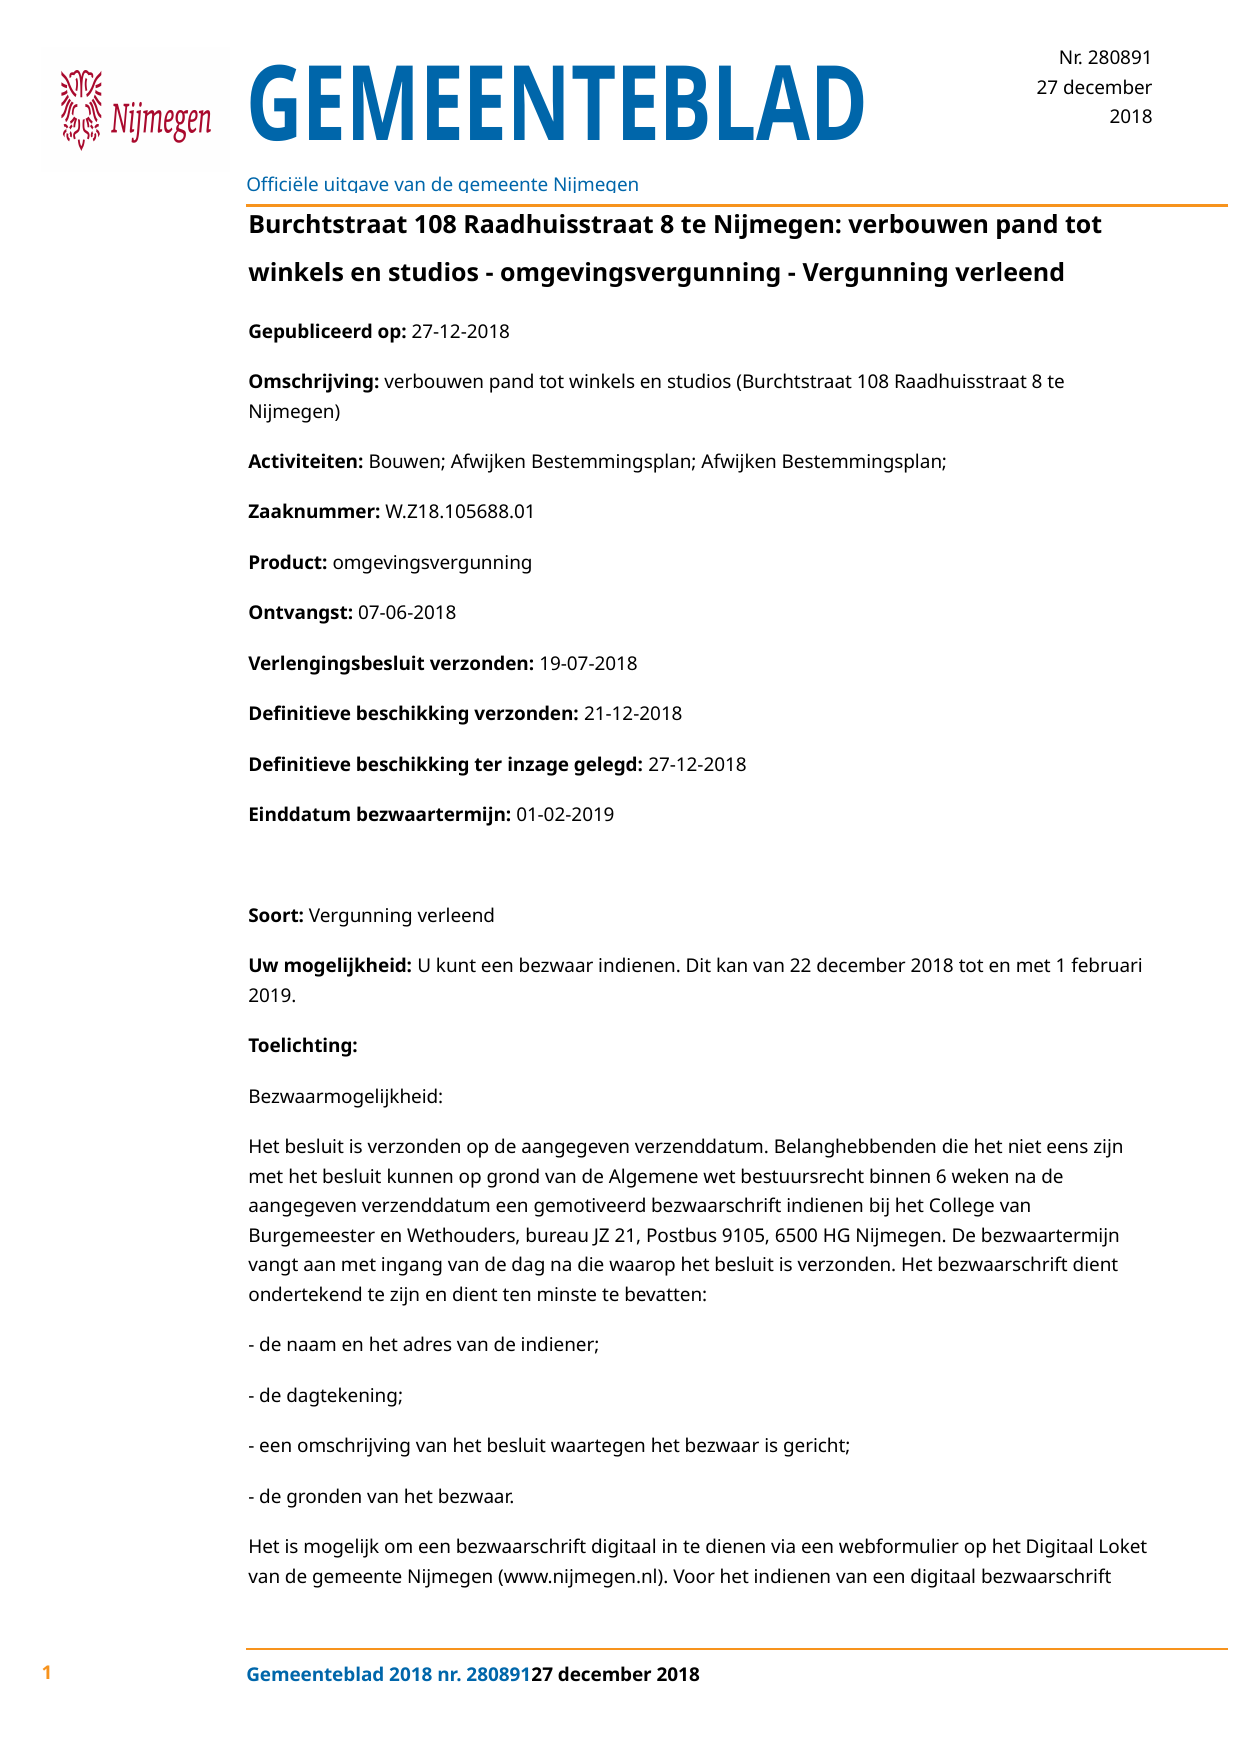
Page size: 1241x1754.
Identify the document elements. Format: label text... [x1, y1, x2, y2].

text Product: omgevingsvergunning [248, 549, 1152, 575]
text Activiteiten: Bouwen; Afwijken Bestemmingsplan; Afwijken Bestemmingsplan; [248, 448, 1152, 474]
text Zaaknummer: W.Z18.105688.01 [248, 499, 1152, 524]
text Ontvangst: 07-06-2018 [248, 599, 1152, 625]
text Toelichting: [248, 1032, 1152, 1058]
text Omschrijving: verbouwen pand tot winkels en studios (Burchtstraat 108 Raadhuisstraat 8 te Nijmegen) [248, 368, 1152, 424]
text Uw mogelijkheid: U kunt een bezwaar indienen. Dit kan van 22 december 2018 tot en met 1 februari 2019. [248, 952, 1152, 1008]
text Definitieve beschikking ter inzage gelegd: 27-12-2018 [248, 751, 1152, 777]
text - een omschrijving van het besluit waartegen het bezwaar is gericht; [248, 1432, 1152, 1458]
text Bezwaarmogelijkheid: [248, 1083, 1152, 1109]
text Einddatum bezwaartermijn: 01-02-2019 [248, 801, 1152, 827]
text Verlengingsbesluit verzonden: 19-07-2018 [248, 650, 1152, 676]
text Het is mogelijk om een bezwaarschrift digitaal in te dienen via een webformulier op het Digitaal Loket van de gemeente Nijmegen (www.nijmegen.nl). Voor het indienen van een digitaal bezwaarschrift [248, 1533, 1152, 1589]
text Gepubliceerd op: 27-12-2018 [248, 318, 1152, 344]
picture [41, 47, 231, 172]
text Definitieve beschikking verzonden: 21-12-2018 [248, 700, 1152, 726]
text - de dagtekening; [248, 1382, 1152, 1408]
text - de naam en het adres van de indiener; [248, 1332, 1152, 1357]
text Het besluit is verzonden op de aangegeven verzenddatum. Belanghebbenden die het niet eens zijn met het besluit kunnen op grond van de Algemene wet bestuursrecht binnen 6 weken na de aangegeven verzenddatum een gemotiveerd bezwaarschrift indienen bij het College van Burgemeester en Wethouders, bureau JZ 21, Postbus 9105, 6500 HG Nijmegen. De bezwaartermijn vangt aan met ingang van de dag na die waarop het besluit is verzonden. Het bezwaarschrift dient ondertekend te zijn en dient ten minste te bevatten: [248, 1133, 1152, 1307]
text Soort: Vergunning verleend [248, 902, 1152, 928]
text Burchtstraat 108 Raadhuisstraat 8 te Nijmegen: verbouwen pand tot winkels en studios - omgevingsvergunning - Vergunning verleend [248, 207, 1152, 288]
text - de gronden van het bezwaar. [248, 1483, 1152, 1509]
